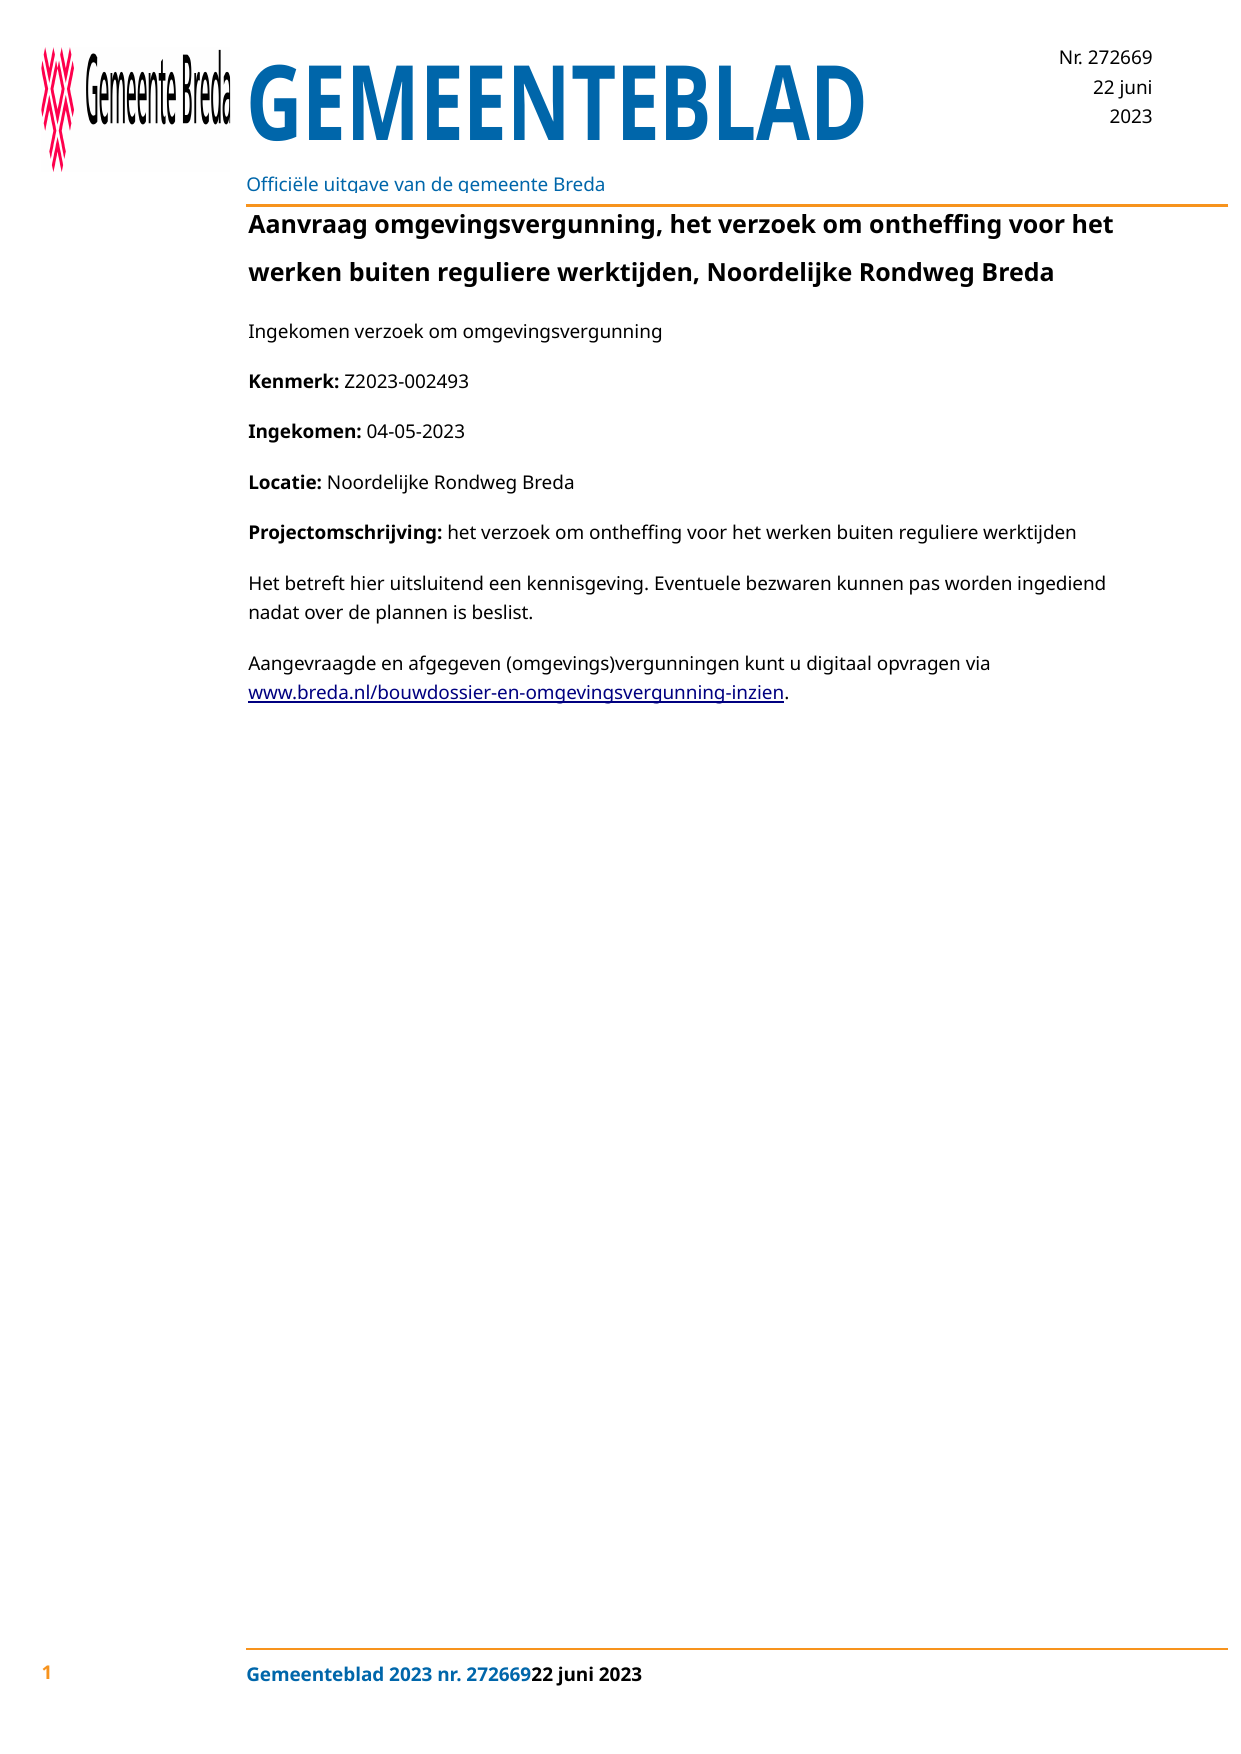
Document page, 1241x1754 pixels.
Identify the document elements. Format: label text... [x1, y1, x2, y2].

text Aanvraag omgevingsvergunning, het verzoek om ontheffing voor het werken buiten reguliere werktijden, Noordelijke Rondweg Breda [248, 207, 1152, 288]
text Aangevraagde en afgegeven (omgevings)vergunningen kunt u digitaal opvragen via www.breda.nl/bouwdossier-en-omgevingsvergunning-inzien. [248, 650, 1152, 705]
text Kenmerk: Z2023-002493 [248, 368, 1152, 394]
text Ingekomen verzoek om omgevingsvergunning [248, 318, 1152, 344]
text Ingekomen: 04-05-2023 [248, 419, 1152, 444]
text Locatie: Noordelijke Rondweg Breda [248, 469, 1152, 495]
text Het betreft hier uitsluitend een kennisgeving. Eventuele bezwaren kunnen pas worden ingediend nadat over de plannen is beslist. [248, 570, 1152, 625]
picture [41, 47, 231, 172]
text Projectomschrijving: het verzoek om ontheffing voor het werken buiten reguliere werktijden [248, 519, 1152, 545]
